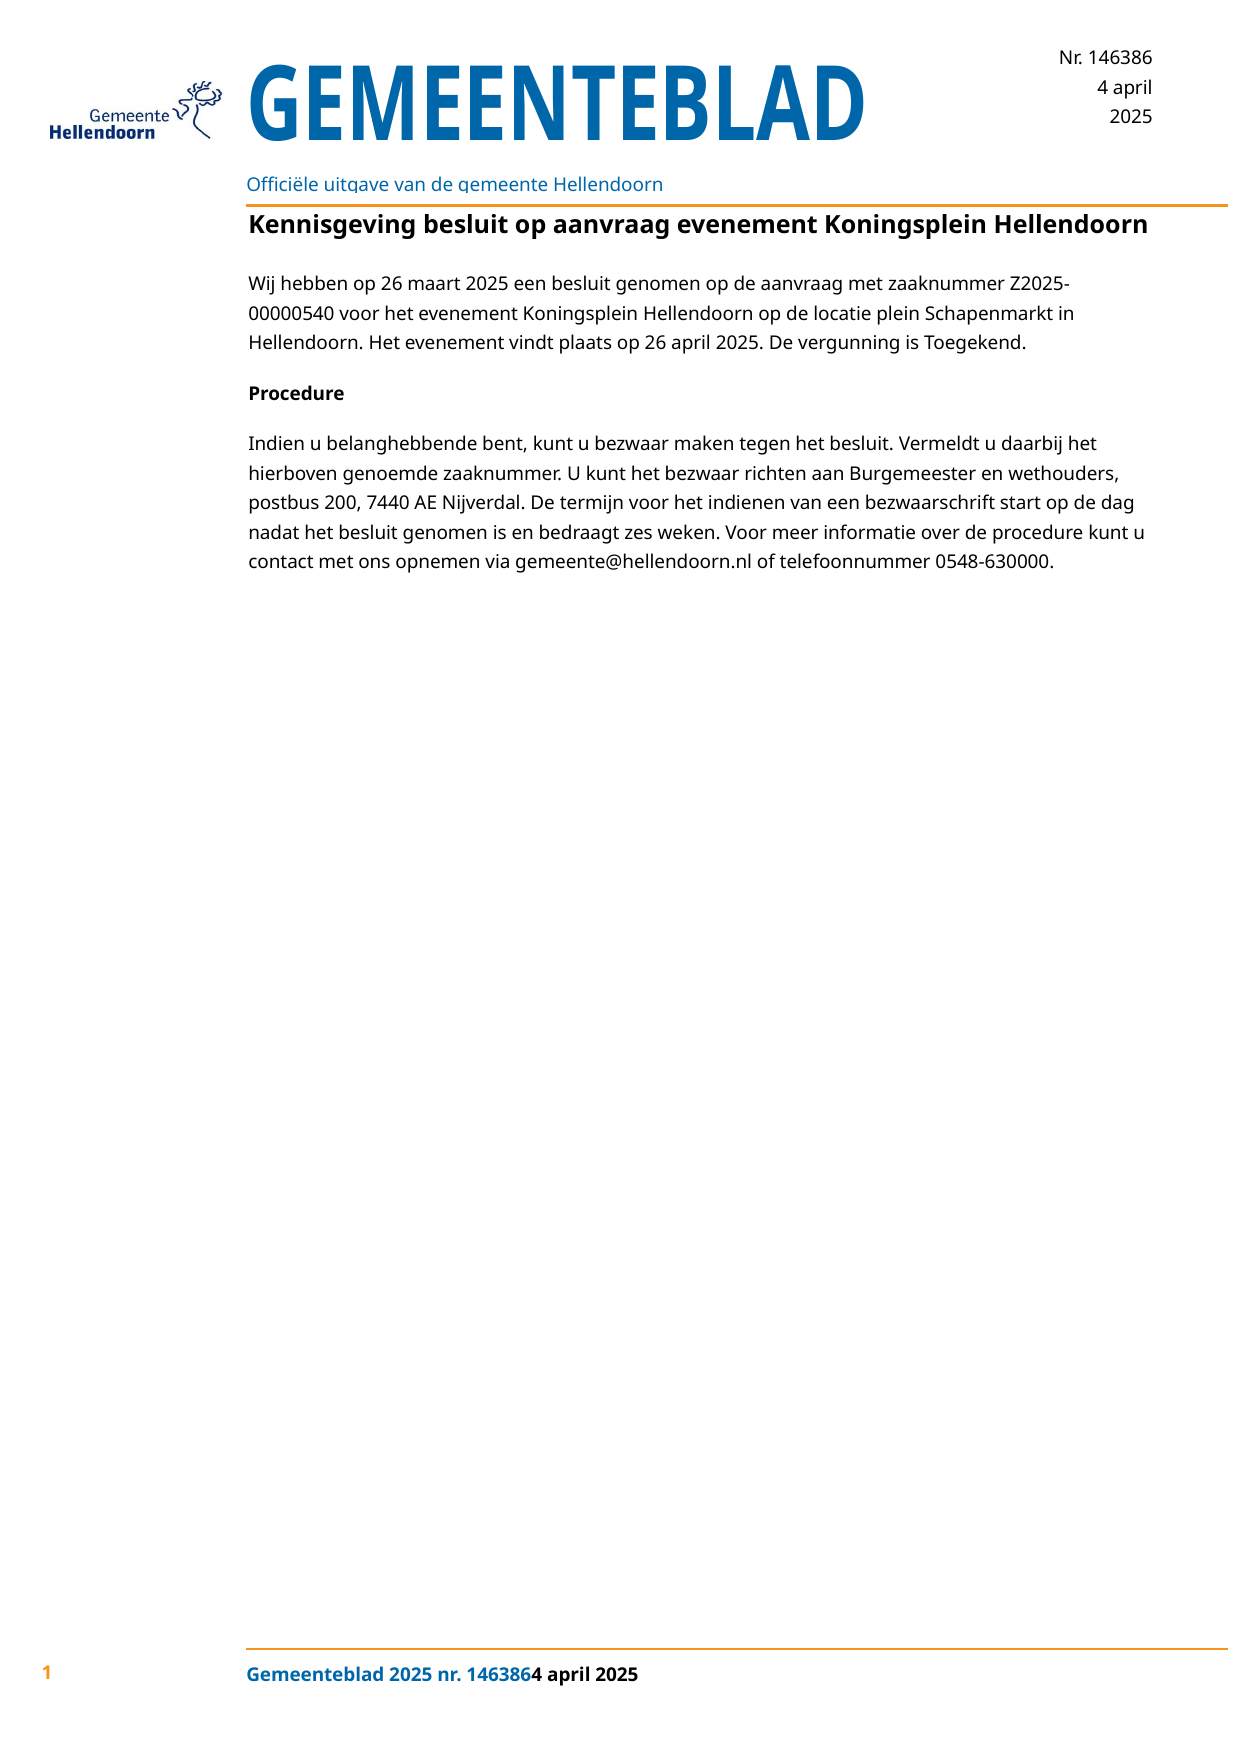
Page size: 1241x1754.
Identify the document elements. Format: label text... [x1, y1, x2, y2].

picture [41, 47, 231, 172]
text Wij hebben op 26 maart 2025 een besluit genomen op de aanvraag met zaaknummer Z2025-00000540 voor het evenement Koningsplein Hellendoorn op de locatie plein Schapenmarkt in Hellendoorn. Het evenement vindt plaats op 26 april 2025. De vergunning is Toegekend. [248, 270, 1152, 355]
text Procedure [248, 380, 1152, 406]
text Indien u belanghebbende bent, kunt u bezwaar maken tegen het besluit. Vermeldt u daarbij het hierboven genoemde zaaknummer. U kunt het bezwaar richten aan Burgemeester en wethouders, postbus 200, 7440 AE Nijverdal. De termijn voor het indienen van een bezwaarschrift start op de dag nadat het besluit genomen is en bedraagt zes weken. Voor meer informatie over de procedure kunt u contact met ons opnemen via gemeente@hellendoorn.nl of telefoonnummer 0548-630000. [248, 430, 1152, 574]
text Kennisgeving besluit op aanvraag evenement Koningsplein Hellendoorn [248, 207, 1152, 241]
